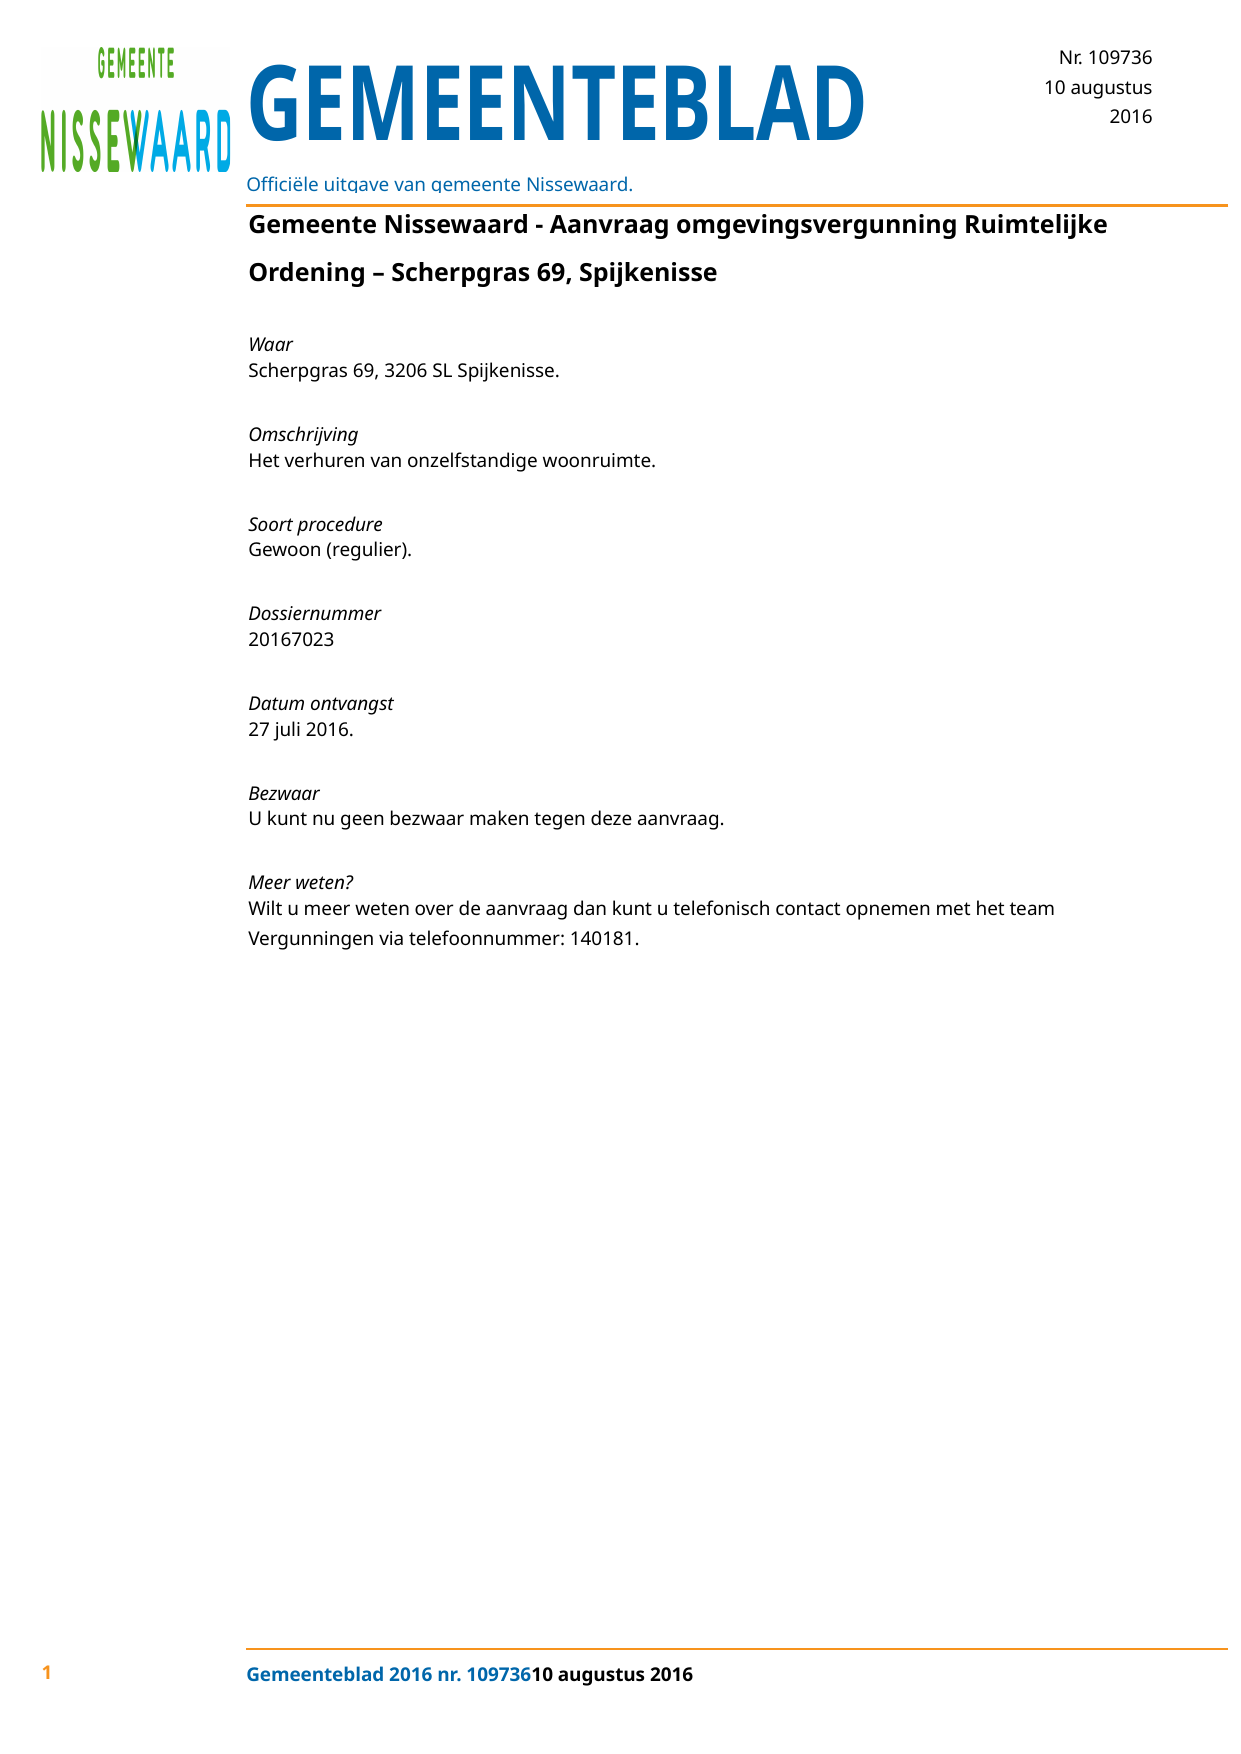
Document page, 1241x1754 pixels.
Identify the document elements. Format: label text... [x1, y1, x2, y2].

picture [222, 122, 227, 160]
text Scherpgras 69, 3206 SL Spijkenisse. [248, 357, 1152, 383]
text Datum ontvangst [248, 690, 1152, 716]
text 20167023 [248, 626, 1152, 652]
text Waar [248, 331, 1152, 357]
picture [200, 151, 206, 172]
picture [176, 157, 187, 172]
text Het verhuren van onzelfstandige woonruimte. [248, 447, 1152, 473]
picture [201, 122, 206, 138]
text 27 juli 2016. [248, 716, 1152, 742]
text Meer weten? [248, 869, 1152, 895]
picture [154, 157, 165, 172]
text Wilt u meer weten over de aanvraag dan kunt u telefonisch contact opnemen met het team Vergunningen via telefoonnummer: 140181. [248, 895, 1152, 951]
text U kunt nu geen bezwaar maken tegen deze aanvraag. [248, 806, 1152, 831]
text Soort procedure [248, 511, 1152, 537]
text Dossiernummer [248, 601, 1152, 626]
text Gewoon (regulier). [248, 537, 1152, 562]
text Bezwaar [248, 780, 1152, 806]
text Gemeente Nissewaard - Aanvraag omgevingsvergunning Ruimtelijke Ordening – Scherpgras 69, Spijkenisse [248, 207, 1152, 288]
text Omschrijving [248, 421, 1152, 447]
picture [41, 47, 231, 172]
